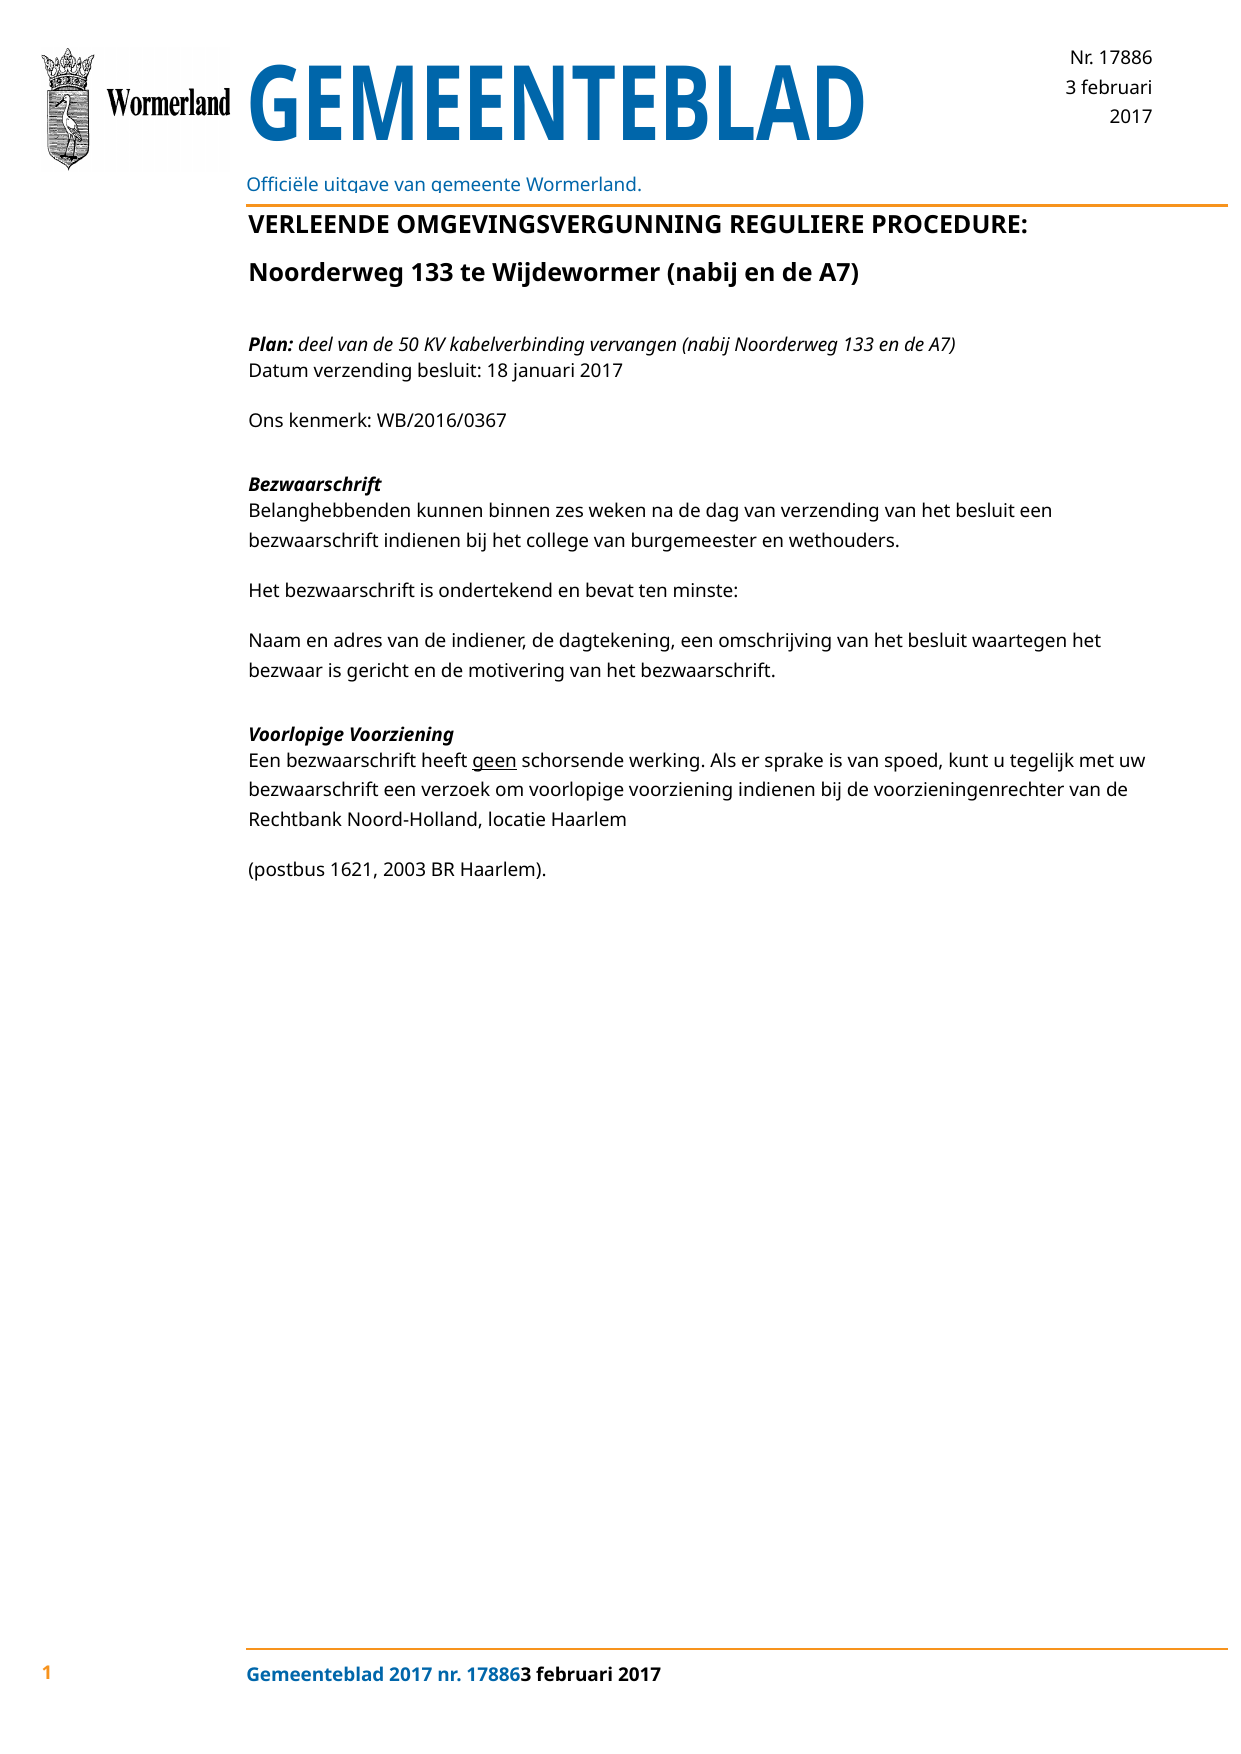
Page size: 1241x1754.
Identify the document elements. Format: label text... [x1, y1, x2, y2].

text Het bezwaarschrift is ondertekend en bevat ten minste: [248, 577, 1152, 603]
text (postbus 1621, 2003 BR Haarlem). [248, 857, 1152, 882]
text Datum verzending besluit: 18 januari 2017 [248, 357, 1152, 383]
text VERLEENDE OMGEVINGSVERGUNNING REGULIERE PROCEDURE: Noorderweg 133 te Wijdewormer (nabij en de A7) [248, 207, 1152, 288]
text Voorlopige Voorziening [248, 721, 1152, 747]
picture [41, 47, 231, 172]
text Ons kenmerk: WB/2016/0367 [248, 408, 1152, 433]
text Belanghebbenden kunnen binnen zes weken na de dag van verzending van het besluit een bezwaarschrift indienen bij het college van burgemeester en wethouders. [248, 497, 1152, 553]
text Een bezwaarschrift heeft geen schorsende werking. Als er sprake is van spoed, kunt u tegelijk met uw bezwaarschrift een verzoek om voorlopige voorziening indienen bij de voorzieningenrechter van de Rechtbank Noord-Holland, locatie Haarlem [248, 747, 1152, 832]
text Plan: deel van de 50 KV kabelverbinding vervangen (nabij Noorderweg 133 en de A7) [248, 331, 1152, 357]
text Bezwaarschrift [248, 472, 1152, 497]
text Naam en adres van de indiener, de dagtekening, een omschrijving van het besluit waartegen het bezwaar is gericht en de motivering van het bezwaarschrift. [248, 628, 1152, 683]
